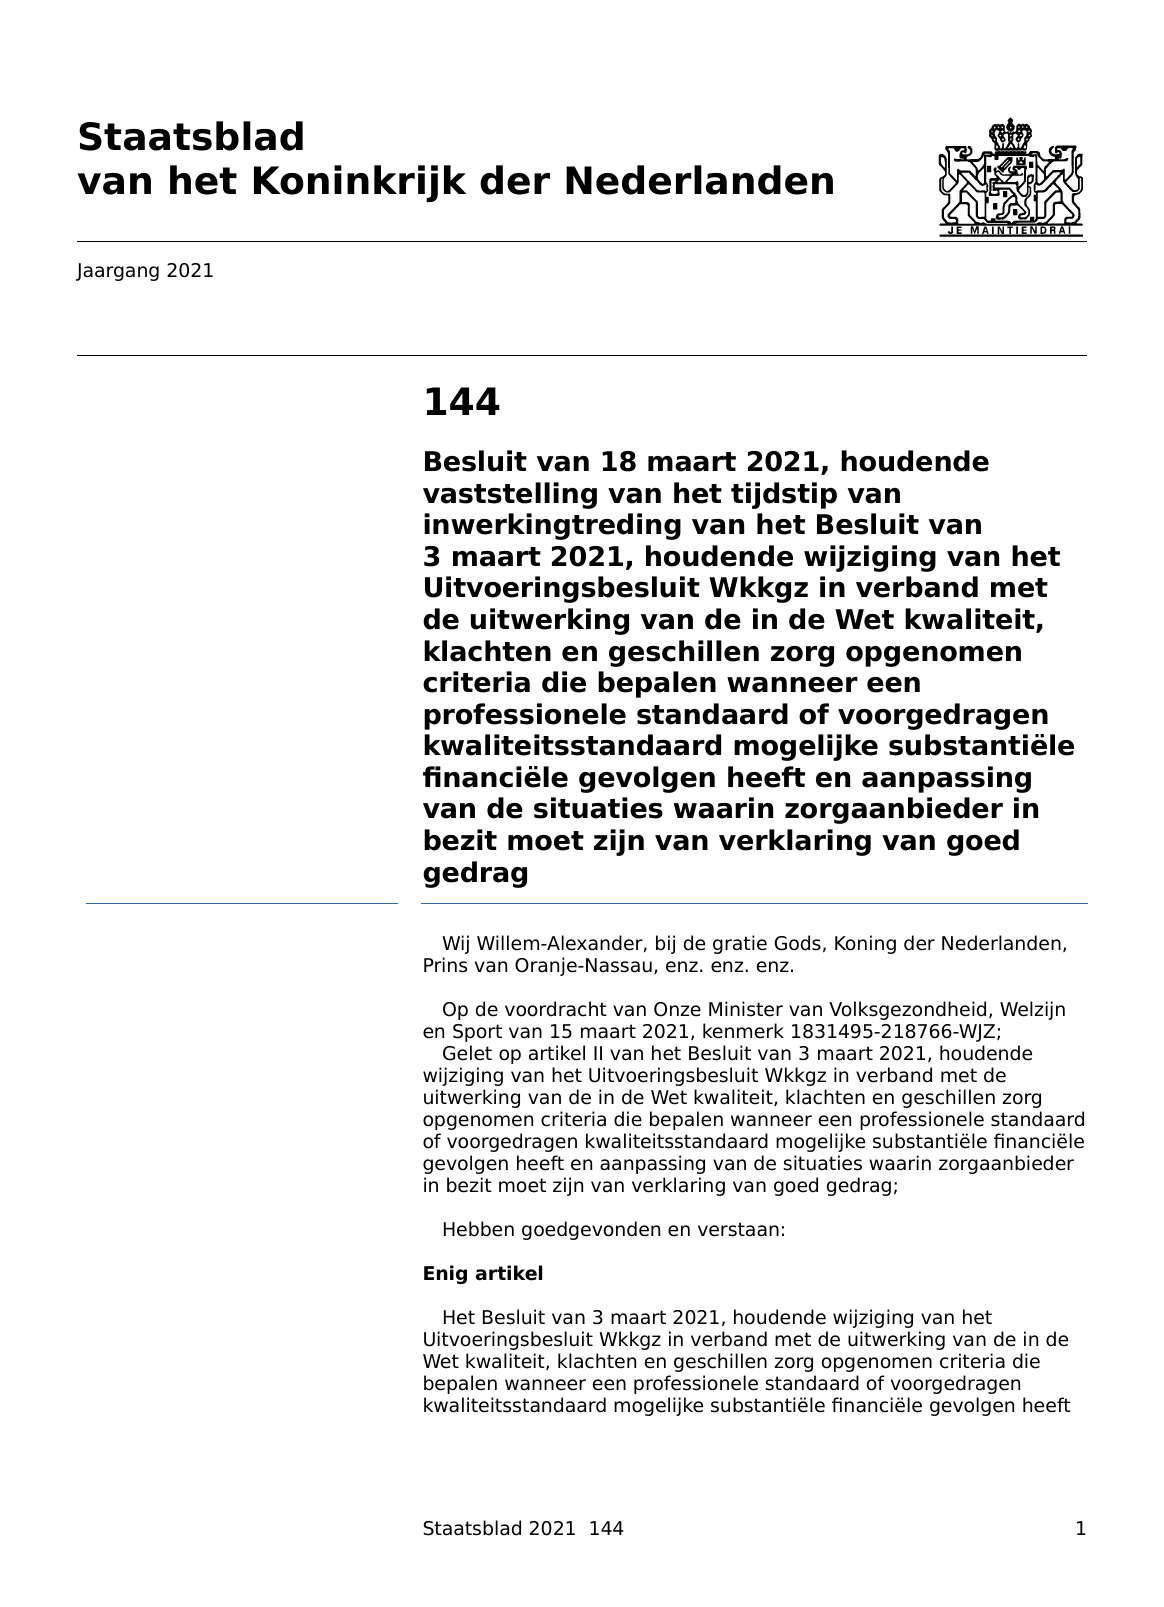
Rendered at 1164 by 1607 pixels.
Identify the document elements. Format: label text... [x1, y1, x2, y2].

table_header Staatsblad van het Koninkrijk der Nederlanden [77, 100, 886, 241]
text Wij Willem-Alexander, bij de gratie Gods, Koning der Nederlanden, Prins van Oranje-Nassau, enz. enz. enz. [422, 933, 1087, 977]
subtitle 144 [422, 381, 1087, 424]
picture [936, 115, 1087, 240]
text Hebben goedgevonden en verstaan: [422, 1219, 1087, 1241]
text Op de voordracht van Onze Minister van Volksgezondheid, Welzijn en Sport van 15 maart 2021, kenmerk 1831495-218766-WJZ; [422, 999, 1087, 1043]
text Het Besluit van 3 maart 2021, houdende wijziging van het Uitvoeringsbesluit Wkkgz in verband met de uitwerking van de in de Wet kwaliteit, klachten en geschillen zorg opgenomen criteria die bepalen wanneer een professionele standaard of voorgedragen kwaliteitsstandaard mogelijke substantiële financiële gevolgen heeft [422, 1307, 1087, 1417]
text Besluit van 18 maart 2021, houdende vaststelling van het tijdstip van inwerkingtreding van het Besluit van 3 maart 2021, houdende wijziging van het Uitvoeringsbesluit Wkkgz in verband met de uitwerking van de in de Wet kwaliteit, klachten en geschillen zorg opgenomen criteria die bepalen wanneer een professionele standaard of voorgedragen kwaliteitsstandaard mogelijke substantiële financiële gevolgen heeft en aanpassing van de situaties waarin zorgaanbieder in bezit moet zijn van verklaring van goed gedrag [422, 447, 1087, 888]
table_header [886, 100, 1087, 241]
table_cell Jaargang 2021 [77, 242, 1087, 355]
subtitle Enig artikel [422, 1263, 1087, 1285]
text Gelet op artikel II van het Besluit van 3 maart 2021, houdende wijziging van het Uitvoeringsbesluit Wkkgz in verband met de uitwerking van de in de Wet kwaliteit, klachten en geschillen zorg opgenomen criteria die bepalen wanneer een professionele standaard of voorgedragen kwaliteitsstandaard mogelijke substantiële financiële gevolgen heeft en aanpassing van de situaties waarin zorgaanbieder in bezit moet zijn van verklaring van goed gedrag; [422, 1043, 1087, 1197]
